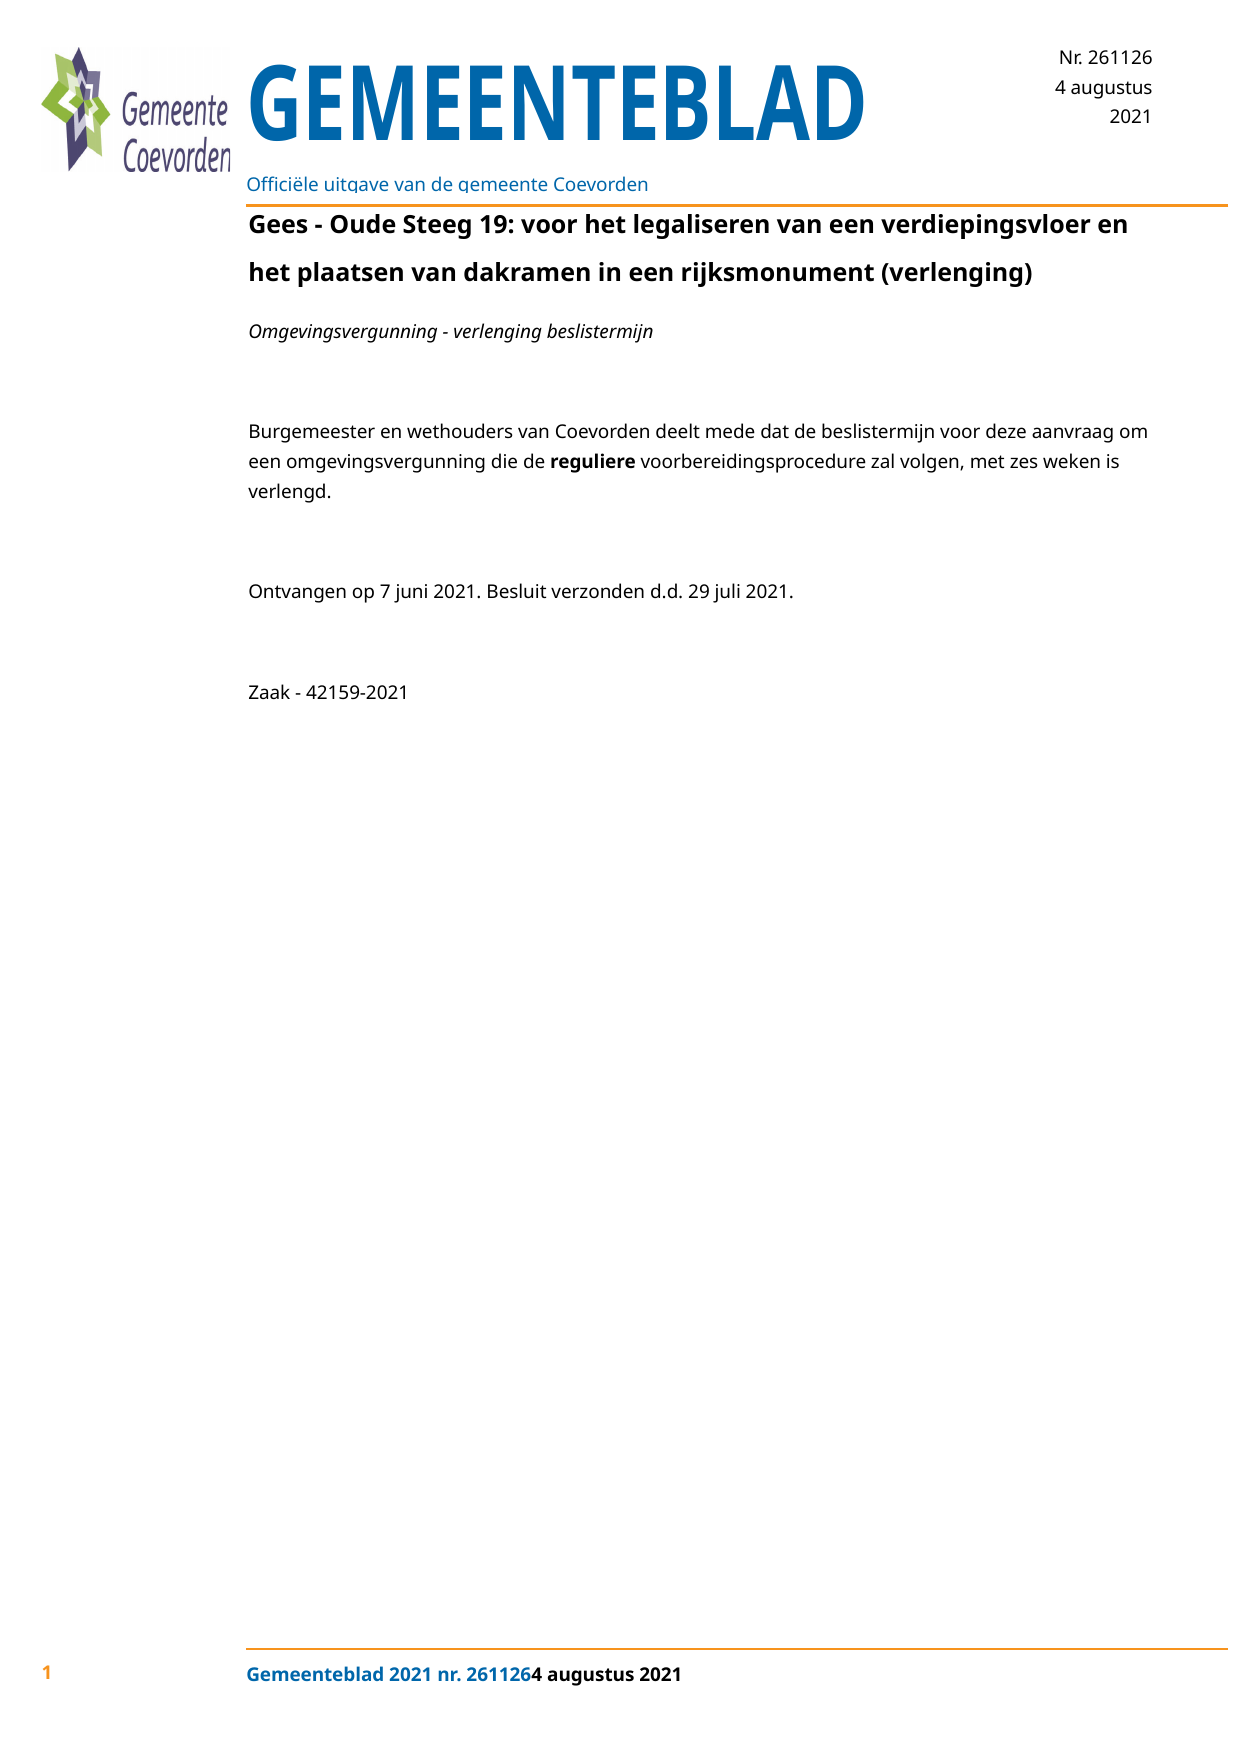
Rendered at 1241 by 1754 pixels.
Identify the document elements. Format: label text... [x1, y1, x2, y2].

text Burgemeester en wethouders van Coevorden deelt mede dat de beslistermijn voor deze aanvraag om een omgevingsvergunning die de reguliere voorbereidingsprocedure zal volgen, met zes weken is verlengd. [248, 419, 1152, 504]
text Gees - Oude Steeg 19: voor het legaliseren van een verdiepingsvloer en het plaatsen van dakramen in een rijksmonument (verlenging) [248, 207, 1152, 288]
text Zaak - 42159-2021 [248, 679, 1152, 705]
text Ontvangen op 7 juni 2021. Besluit verzonden d.d. 29 juli 2021. [248, 579, 1152, 604]
picture [41, 47, 231, 172]
text Omgevingsvergunning - verlenging beslistermijn [248, 318, 1152, 344]
